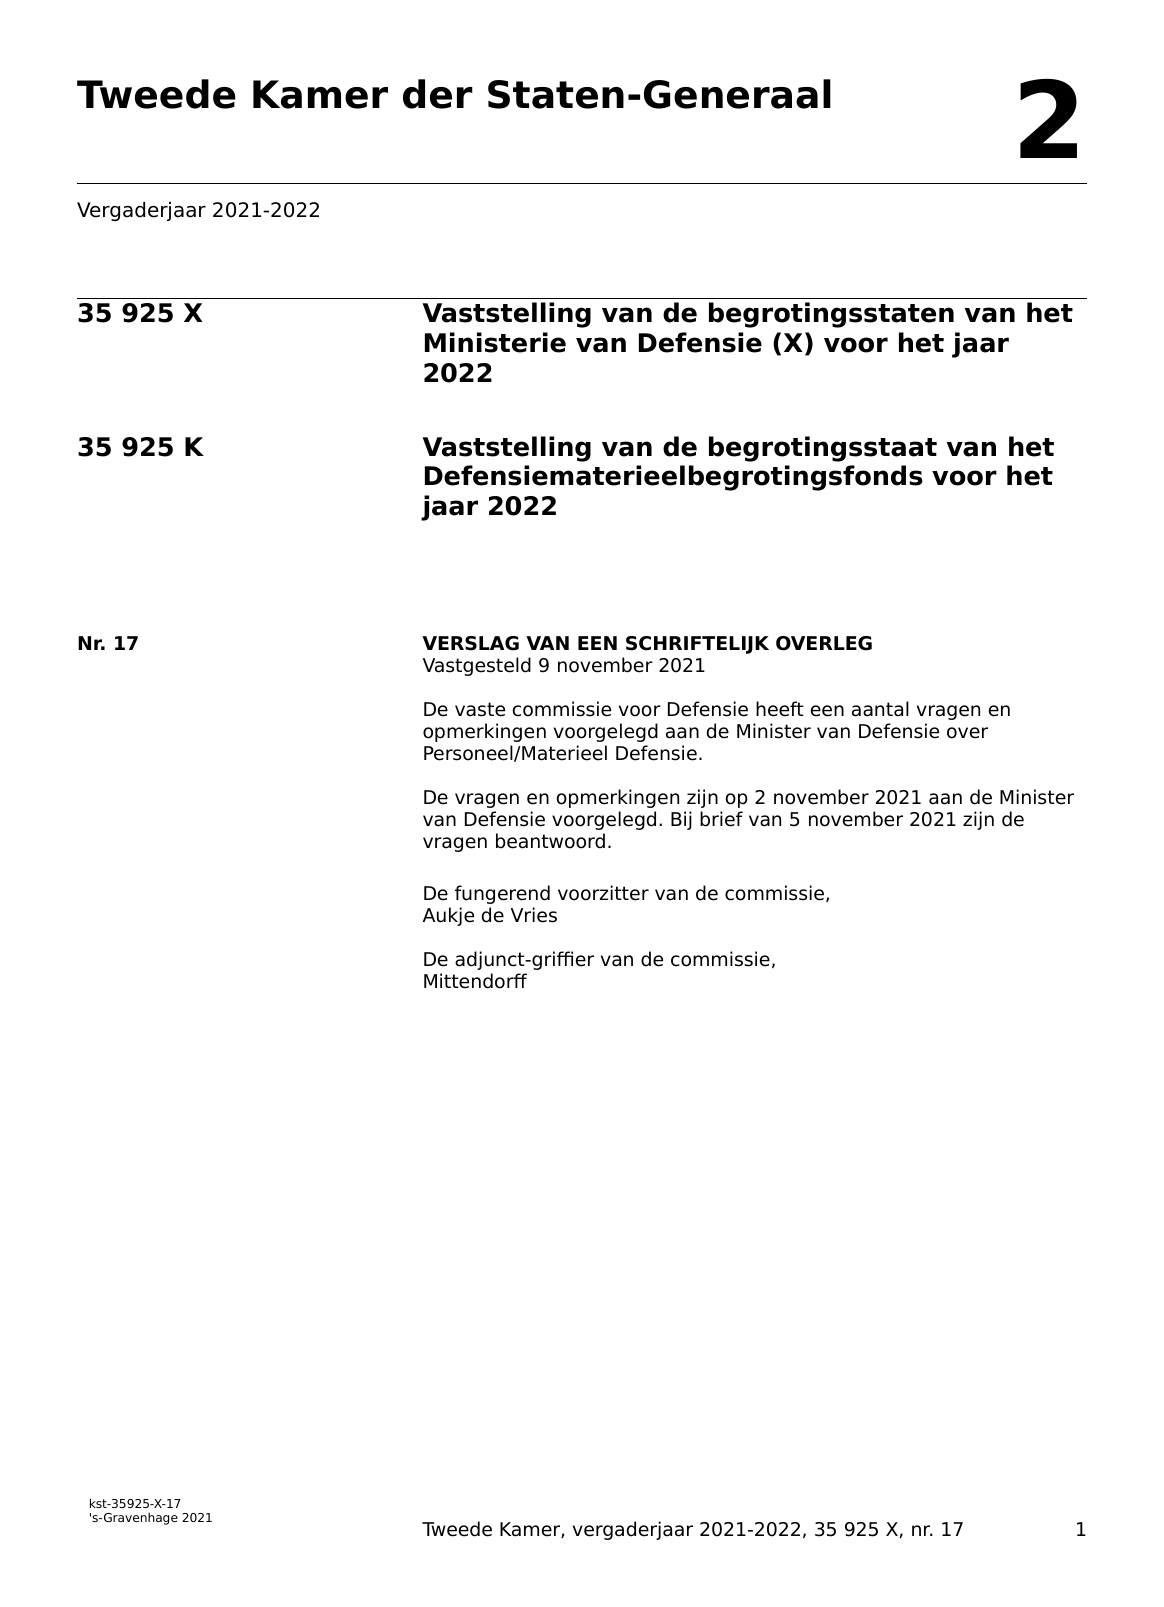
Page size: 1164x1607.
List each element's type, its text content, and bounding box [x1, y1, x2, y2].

subtitle 35 925 X Vaststelling van de begrotingsstaten van het Ministerie van Defensie (X) voor het jaar 2022 [77, 299, 1087, 388]
text De adjunct-griffier van de commissie, Mittendorff [422, 949, 1087, 993]
subtitle Nr. 17 VERSLAG VAN EEN SCHRIFTELIJK OVERLEG [77, 632, 1087, 654]
text 's-Gravenhage 2021 [88, 1511, 323, 1525]
table_header Tweede Kamer der Staten-Generaal [77, 59, 886, 183]
text De vaste commissie voor Defensie heeft een aantal vragen en opmerkingen voorgelegd aan de Minister van Defensie over Personeel/Materieel Defensie. [422, 699, 1087, 764]
subtitle 35 925 K Vaststelling van de begrotingsstaat van het Defensiematerieelbegrotingsfonds voor het jaar 2022 [77, 432, 1087, 521]
text De fungerend voorzitter van de commissie, Aukje de Vries [422, 883, 1087, 927]
table_cell Vergaderjaar 2021-2022 [77, 184, 1087, 298]
table_header 2 [886, 59, 1087, 183]
text De vragen en opmerkingen zijn op 2 november 2021 aan de Minister van Defensie voorgelegd. Bij brief van 5 november 2021 zijn de vragen beantwoord. [422, 787, 1087, 853]
text kst-35925-X-17 [88, 1497, 323, 1511]
text Vastgesteld 9 november 2021 [422, 654, 1087, 676]
